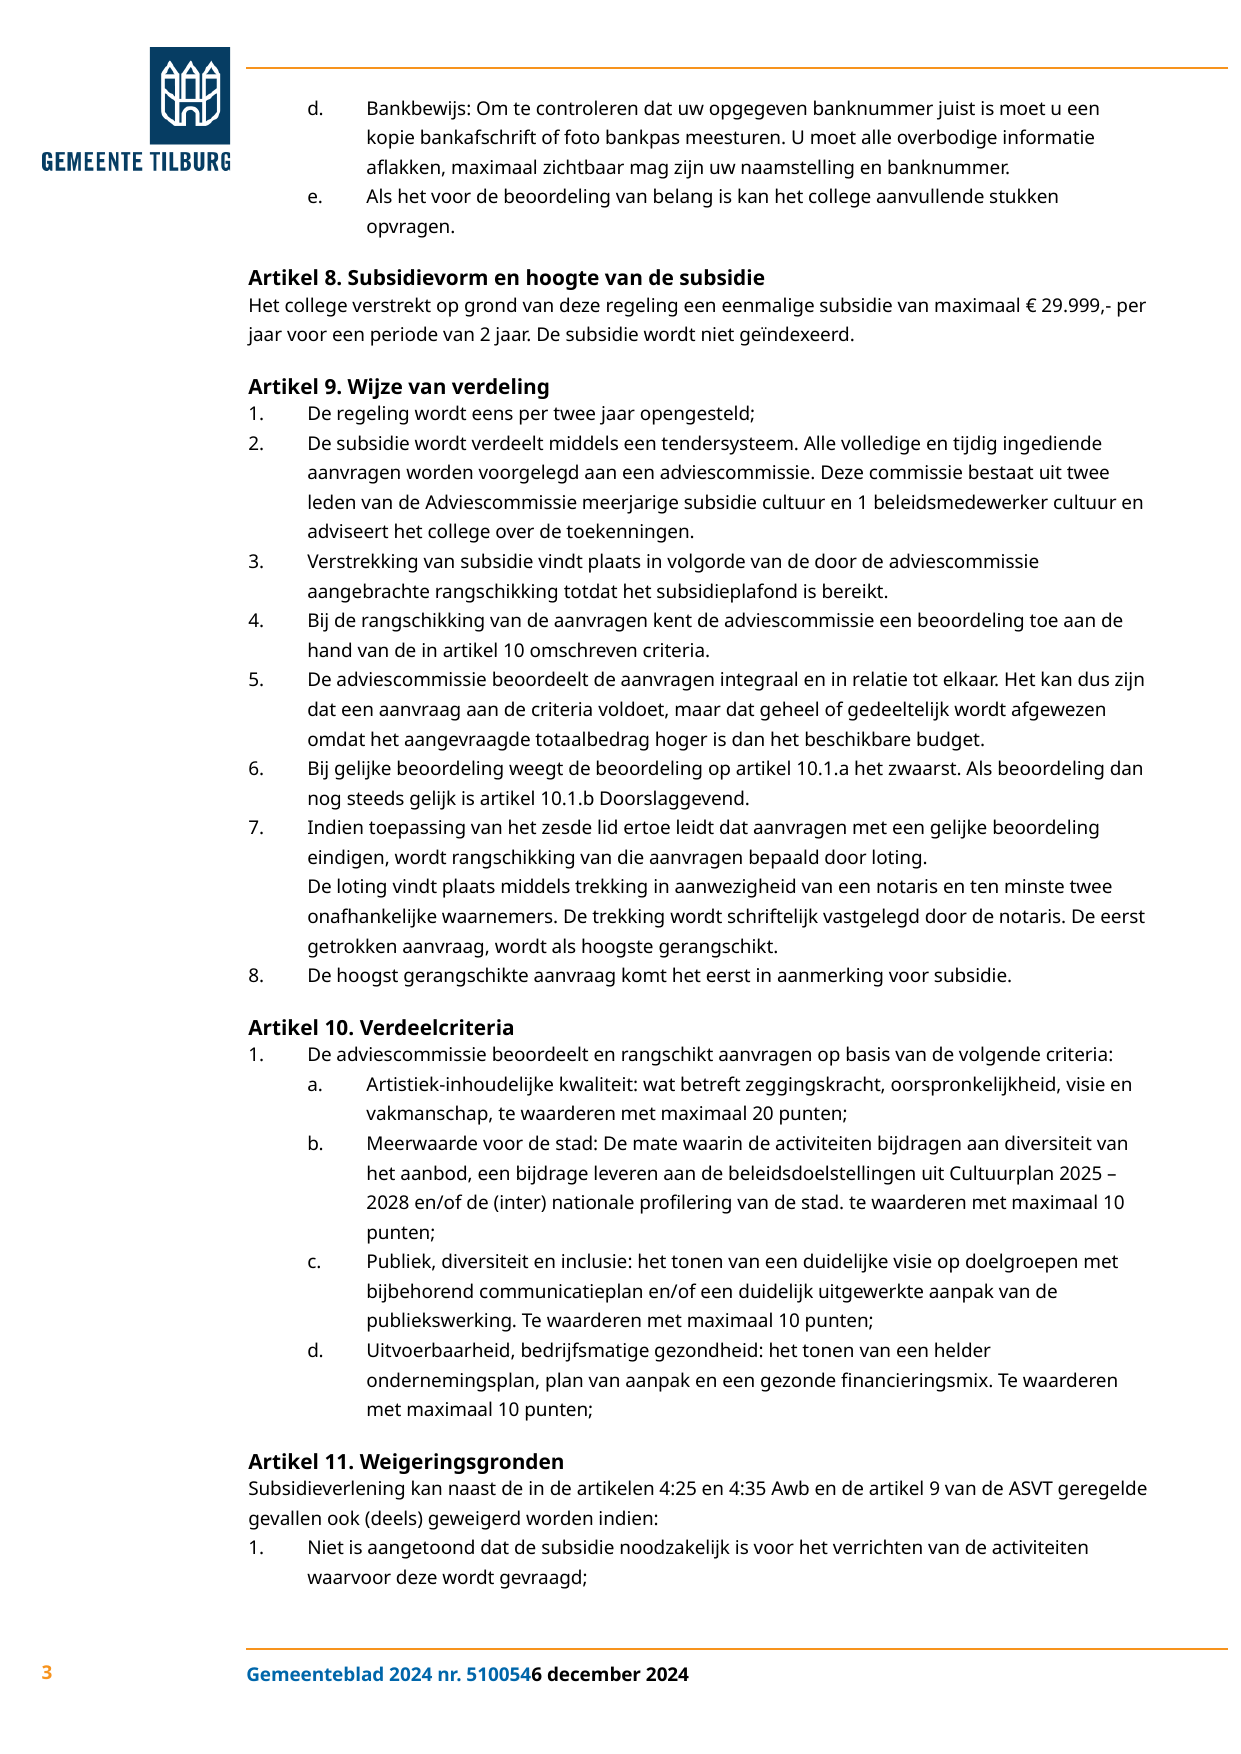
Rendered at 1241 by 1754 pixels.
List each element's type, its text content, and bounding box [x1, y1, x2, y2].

list De subsidie wordt verdeelt middels een tendersysteem. Alle volledige en tijdig ingediende aanvragen worden voorgelegd aan een adviescommissie. Deze commissie bestaat uit twee leden van de Adviescommissie meerjarige subsidie cultuur en 1 beleidsmedewerker cultuur en adviseert het college over de toekenningen. [248, 430, 1152, 544]
list Bij de rangschikking van de aanvragen kent de adviescommissie een beoordeling toe aan de hand van de in artikel 10 omschreven criteria. [248, 607, 1152, 663]
list Verstrekking van subsidie vindt plaats in volgorde van de door de adviescommissie aangebrachte rangschikking totdat het subsidieplafond is bereikt. [248, 548, 1152, 604]
list Artistiek-inhoudelijke kwaliteit: wat betreft zeggingskracht, oorspronkelijkheid, visie en vakmanschap, te waarderen met maximaal 20 punten; [307, 1071, 1152, 1126]
list Indien toepassing van het zesde lid ertoe leidt dat aanvragen met een gelijke beoordeling eindigen, wordt rangschikking van die aanvragen bepaald door loting. [248, 814, 1152, 870]
list Bij gelijke beoordeling weegt de beoordeling op artikel 10.1.a het zwaarst. Als beoordeling dan nog steeds gelijk is artikel 10.1.b Doorslaggevend. [248, 755, 1152, 811]
text Het college verstrekt op grond van deze regeling een eenmalige subsidie van maximaal € 29.999,- per jaar voor een periode van 2 jaar. De subsidie wordt niet geïndexeerd. [248, 292, 1152, 347]
list De adviescommissie beoordeelt de aanvragen integraal en in relatie tot elkaar. Het kan dus zijn dat een aanvraag aan de criteria voldoet, maar dat geheel of gedeeltelijk wordt afgewezen omdat het aangevraagde totaalbedrag hoger is dan het beschikbare budget. [248, 667, 1152, 752]
list De loting vindt plaats middels trekking in aanwezigheid van een notaris en ten minste twee onafhankelijke waarnemers. De trekking wordt schriftelijk vastgelegd door de notaris. De eerst getrokken aanvraag, wordt als hoogste gerangschikt. [248, 874, 1152, 959]
list De hoogst gerangschikte aanvraag komt het eerst in aanmerking voor subsidie. [248, 962, 1152, 988]
text Artikel 9. Wijze van verdeling [248, 372, 1152, 400]
text Artikel 10. Verdeelcriteria [248, 1013, 1152, 1041]
list Uitvoerbaarheid, bedrijfsmatige gezondheid: het tonen van een helder ondernemingsplan, plan van aanpak en een gezonde financieringsmix. Te waarderen met maximaal 10 punten; [307, 1337, 1152, 1422]
text Artikel 8. Subsidievorm en hoogte van de subsidie [248, 263, 1152, 292]
list De regeling wordt eens per twee jaar opengesteld; [248, 400, 1152, 426]
list De adviescommissie beoordeelt en rangschikt aanvragen op basis van de volgende criteria: [248, 1041, 1152, 1067]
list Bankbewijs: Om te controleren dat uw opgegeven banknummer juist is moet u een kopie bankafschrift of foto bankpas meesturen. U moet alle overbodige informatie aflakken, maximaal zichtbaar mag zijn uw naamstelling en banknummer. [307, 95, 1152, 180]
picture [41, 47, 231, 172]
list Niet is aangetoond dat de subsidie noodzakelijk is voor het verrichten van de activiteiten waarvoor deze wordt gevraagd; [248, 1534, 1152, 1590]
list Als het voor de beoordeling van belang is kan het college aanvullende stukken opvragen. [307, 183, 1152, 239]
list Meerwaarde voor de stad: De mate waarin de activiteiten bijdragen aan diversiteit van het aanbod, een bijdrage leveren aan de beleidsdoelstellingen uit Cultuurplan 2025 – 2028 en/of de (inter) nationale profilering van de stad. te waarderen met maximaal 10 punten; [307, 1130, 1152, 1244]
list Publiek, diversiteit en inclusie: het tonen van een duidelijke visie op doelgroepen met bijbehorend communicatieplan en/of een duidelijk uitgewerkte aanpak van de publiekswerking. Te waarderen met maximaal 10 punten; [307, 1248, 1152, 1333]
text Artikel 11. Weigeringsgronden [248, 1447, 1152, 1475]
text Subsidieverlening kan naast de in de artikelen 4:25 en 4:35 Awb en de artikel 9 van de ASVT geregelde gevallen ook (deels) geweigerd worden indien: [248, 1475, 1152, 1531]
